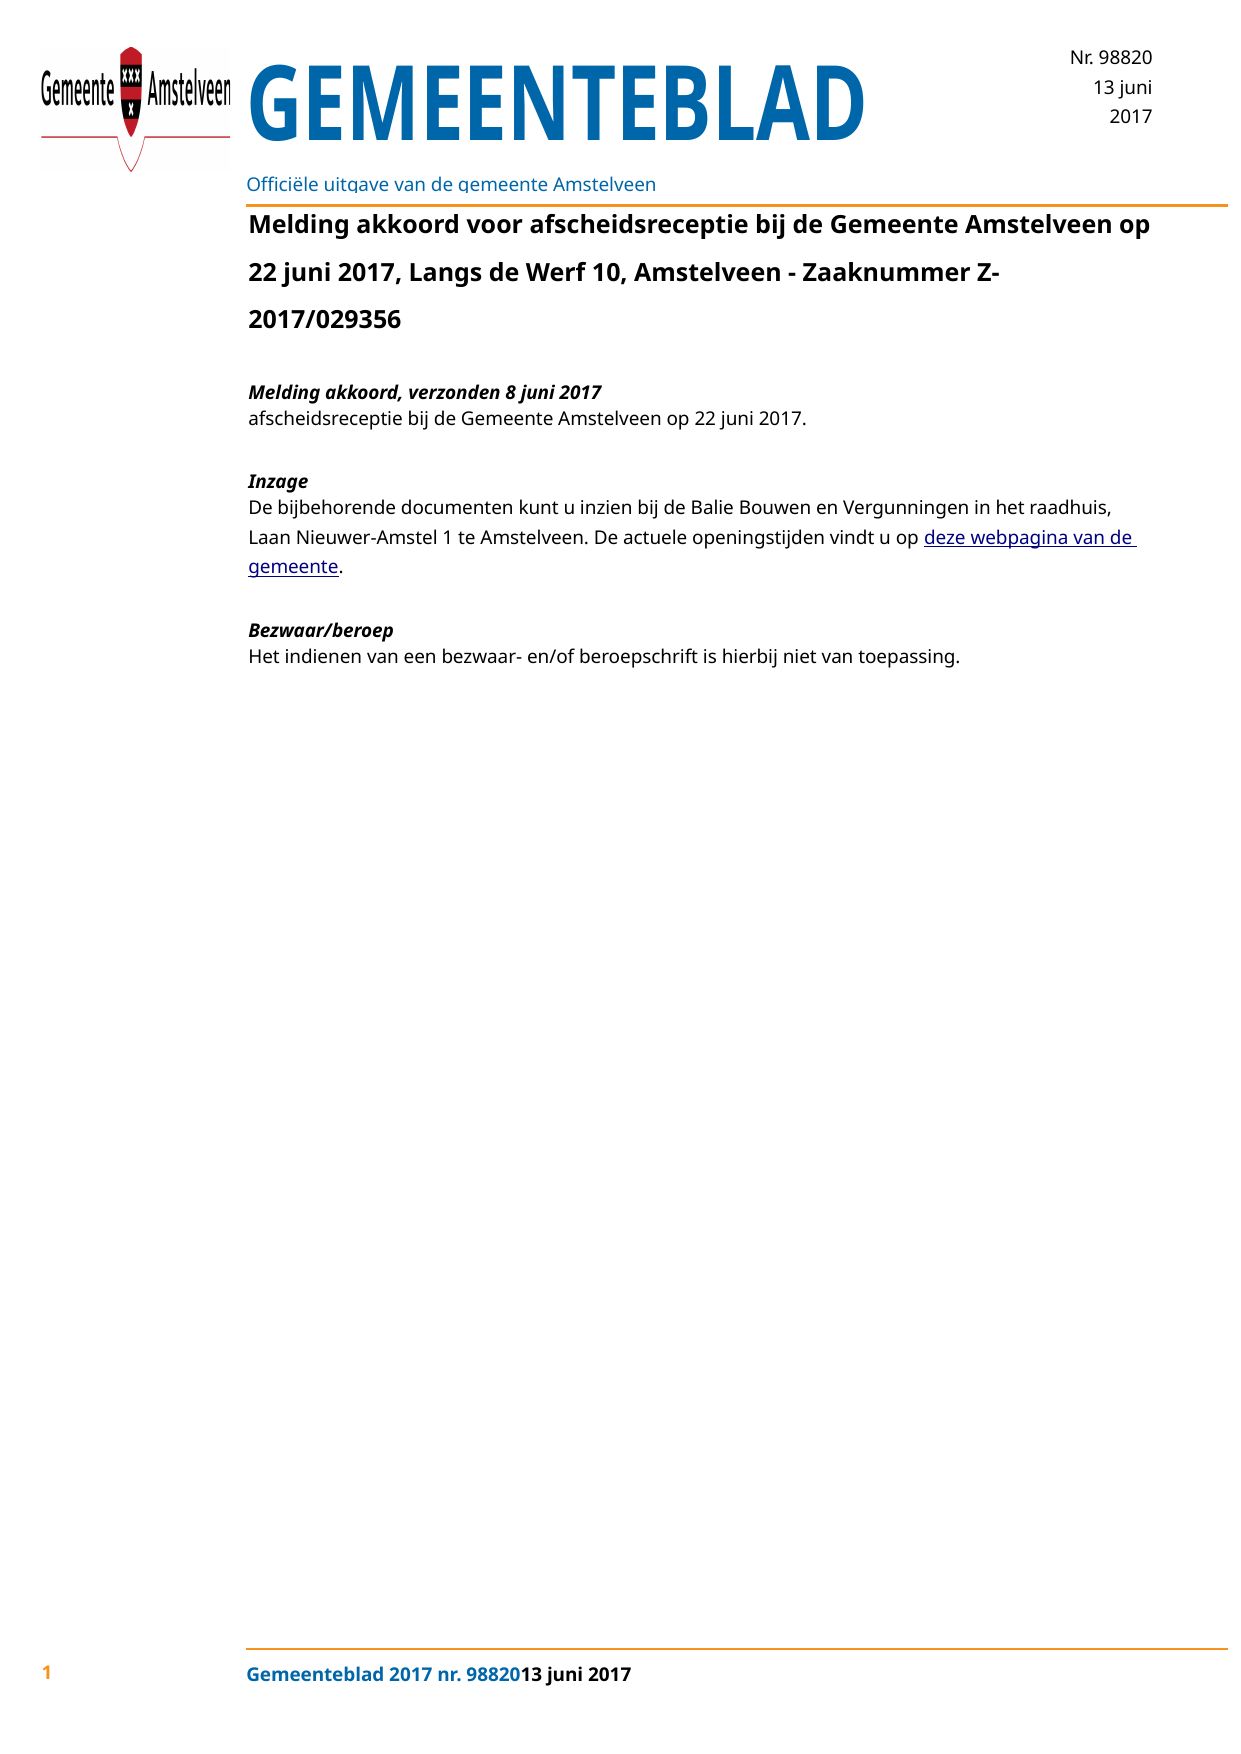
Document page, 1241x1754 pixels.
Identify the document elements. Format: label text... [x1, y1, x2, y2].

text Het indienen van een bezwaar- en/of beroepschrift is hierbij niet van toepassing. [248, 643, 1152, 669]
picture [41, 47, 231, 172]
text afscheidsreceptie bij de Gemeente Amstelveen op 22 juni 2017. [248, 405, 1152, 431]
text Melding akkoord, verzonden 8 juni 2017 [248, 379, 1152, 405]
text De bijbehorende documenten kunt u inzien bij de Balie Bouwen en Vergunningen in het raadhuis, Laan Nieuwer-Amstel 1 te Amstelveen. De actuele openingstijden vindt u op deze webpagina van de gemeente. [248, 494, 1152, 579]
text Bezwaar/beroep [248, 618, 1152, 643]
text Melding akkoord voor afscheidsreceptie bij de Gemeente Amstelveen op 22 juni 2017, Langs de Werf 10, Amstelveen - Zaaknummer Z-2017/029356 [248, 207, 1152, 336]
text Inzage [248, 469, 1152, 494]
